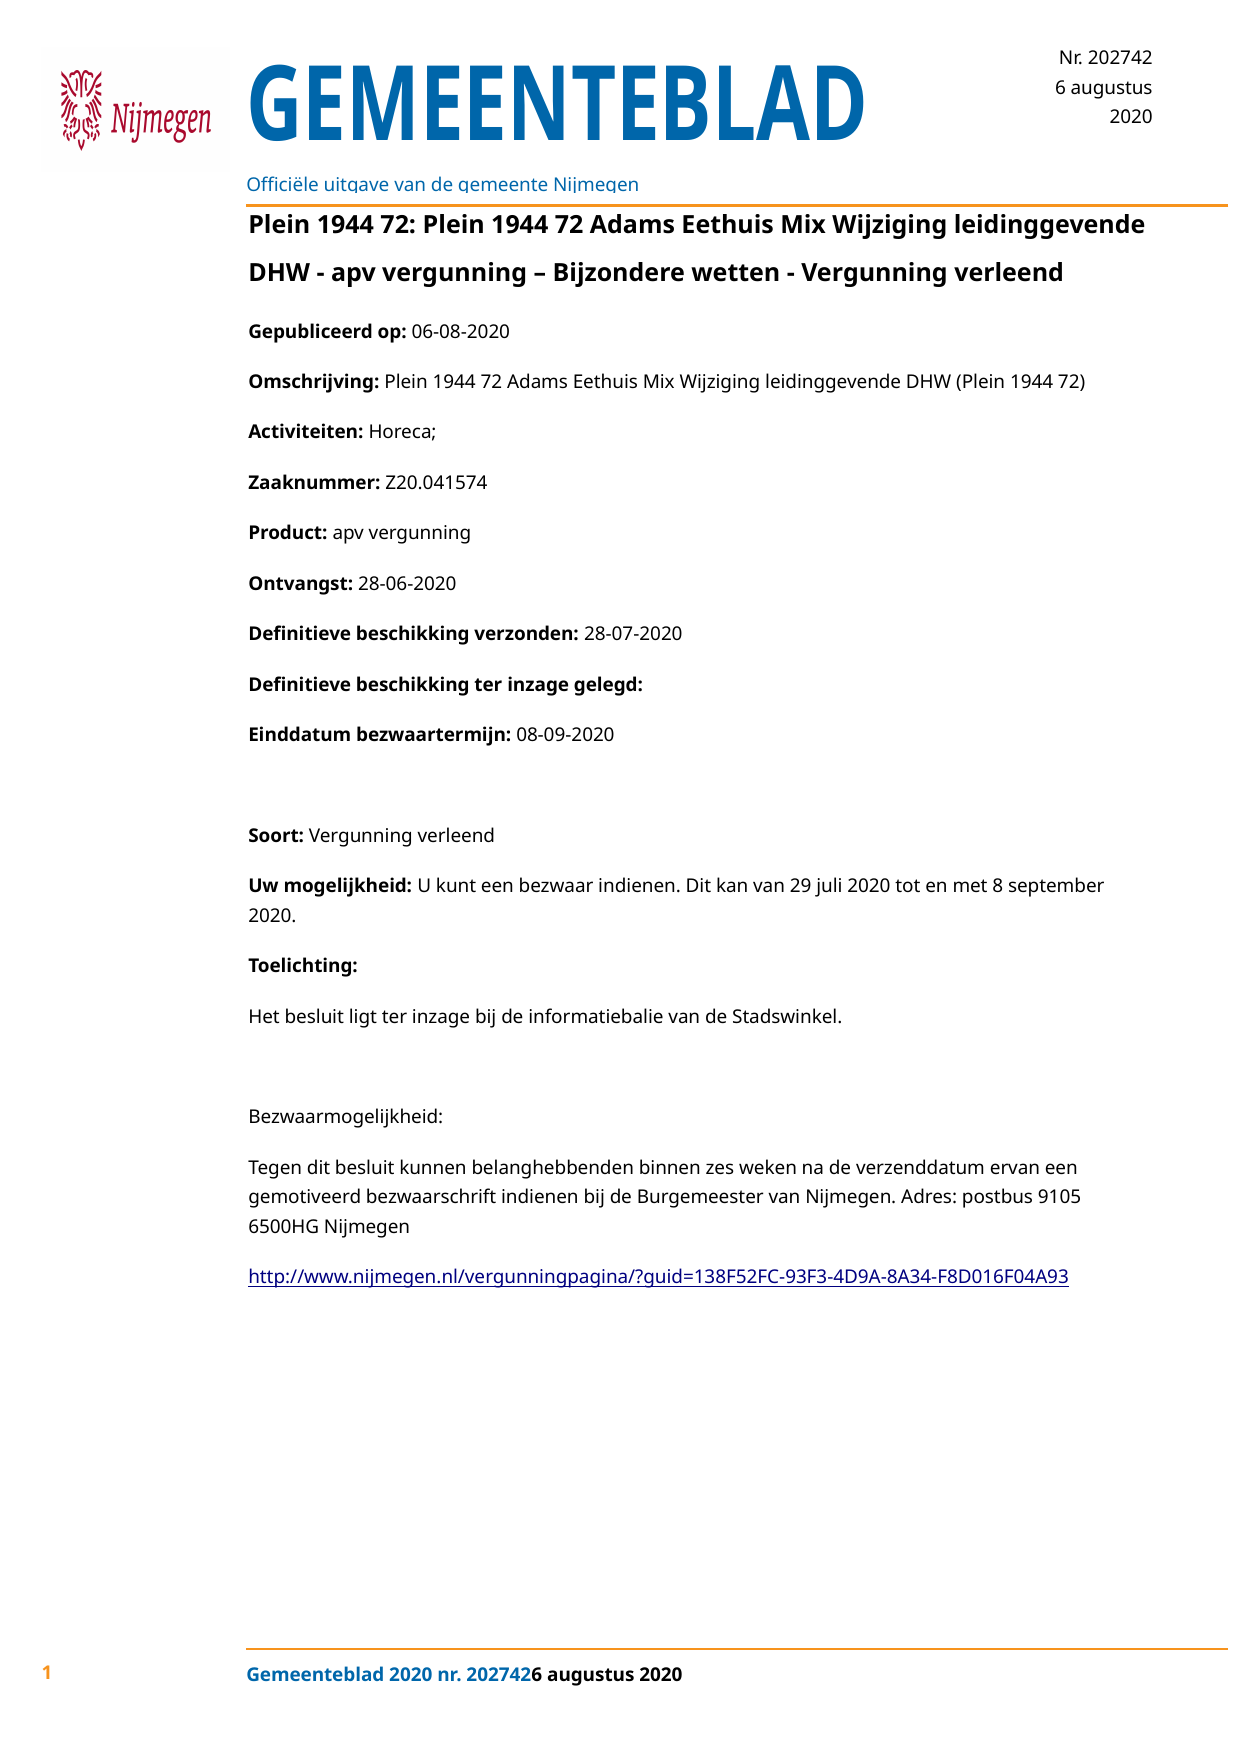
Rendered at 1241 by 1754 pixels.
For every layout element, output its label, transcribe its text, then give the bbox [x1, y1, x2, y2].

text Plein 1944 72: Plein 1944 72 Adams Eethuis Mix Wijziging leidinggevende DHW - apv vergunning – Bijzondere wetten - Vergunning verleend [248, 207, 1152, 288]
text Toelichting: [248, 952, 1152, 978]
text Zaaknummer: Z20.041574 [248, 469, 1152, 495]
text Omschrijving: Plein 1944 72 Adams Eethuis Mix Wijziging leidinggevende DHW (Plein 1944 72) [248, 368, 1152, 394]
text Definitieve beschikking verzonden: 28-07-2020 [248, 620, 1152, 646]
text http://www.nijmegen.nl/vergunningpagina/?guid=138F52FC-93F3-4D9A-8A34-F8D016F04A93 [248, 1264, 1152, 1289]
text Tegen dit besluit kunnen belanghebbenden binnen zes weken na de verzenddatum ervan een gemotiveerd bezwaarschrift indienen bij de Burgemeester van Nijmegen. Adres: postbus 9105 6500HG Nijmegen [248, 1154, 1152, 1239]
text Product: apv vergunning [248, 519, 1152, 545]
text Einddatum bezwaartermijn: 08-09-2020 [248, 721, 1152, 747]
text Definitieve beschikking ter inzage gelegd: [248, 671, 1152, 697]
text Bezwaarmogelijkheid: [248, 1104, 1152, 1129]
picture [41, 47, 231, 172]
text Soort: Vergunning verleend [248, 822, 1152, 848]
text Activiteiten: Horeca; [248, 419, 1152, 444]
text Gepubliceerd op: 06-08-2020 [248, 318, 1152, 344]
text Uw mogelijkheid: U kunt een bezwaar indienen. Dit kan van 29 juli 2020 tot en met 8 september 2020. [248, 872, 1152, 928]
text Ontvangst: 28-06-2020 [248, 570, 1152, 596]
text Het besluit ligt ter inzage bij de informatiebalie van de Stadswinkel. [248, 1003, 1152, 1029]
